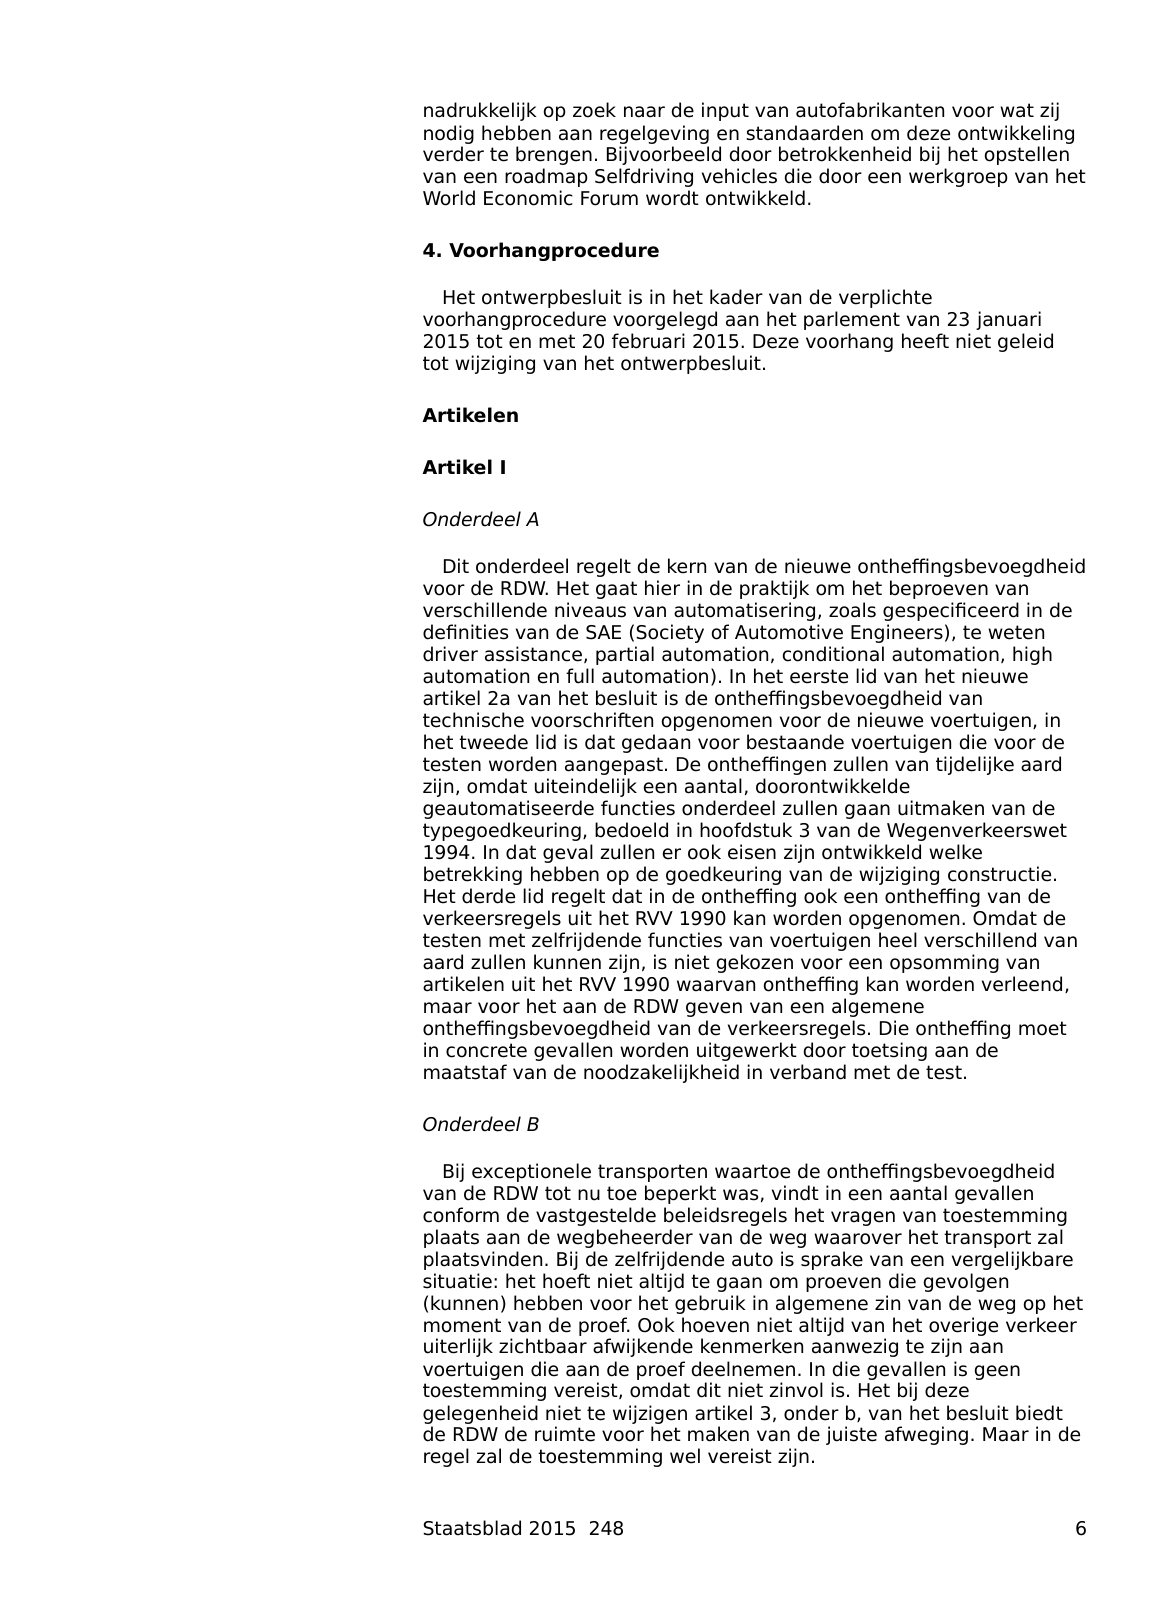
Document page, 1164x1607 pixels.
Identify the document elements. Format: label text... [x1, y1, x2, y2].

subtitle Onderdeel A [422, 509, 1087, 531]
text Bij exceptionele transporten waartoe de ontheffingsbevoegdheid van de RDW tot nu toe beperkt was, vindt in een aantal gevallen conform de vastgestelde beleidsregels het vragen van toestemming plaats aan de wegbeheerder van de weg waarover het transport zal plaatsvinden. Bij de zelfrijdende auto is sprake van een vergelijkbare situatie: het hoeft niet altijd te gaan om proeven die gevolgen (kunnen) hebben voor het gebruik in algemene zin van de weg op het moment van de proef. Ook hoeven niet altijd van het overige verkeer uiterlijk zichtbaar afwijkende kenmerken aanwezig te zijn aan voertuigen die aan de proef deelnemen. In die gevallen is geen toestemming vereist, omdat dit niet zinvol is. Het bij deze gelegenheid niet te wijzigen artikel 3, onder b, van het besluit biedt de RDW de ruimte voor het maken van de juiste afweging. Maar in de regel zal de toestemming wel vereist zijn. [422, 1161, 1087, 1468]
text Het ontwerpbesluit is in het kader van de verplichte voorhangprocedure voorgelegd aan het parlement van 23 januari 2015 tot en met 20 februari 2015. Deze voorhang heeft niet geleid tot wijziging van het ontwerpbesluit. [422, 287, 1087, 375]
subtitle Artikel I [422, 457, 1087, 479]
subtitle 4. Voorhangprocedure [422, 240, 1087, 262]
text nadrukkelijk op zoek naar de input van autofabrikanten voor wat zij nodig hebben aan regelgeving en standaarden om deze ontwikkeling verder te brengen. Bijvoorbeeld door betrokkenheid bij het opstellen van een roadmap Selfdriving vehicles die door een werkgroep van het World Economic Forum wordt ontwikkeld. [422, 100, 1087, 210]
subtitle Onderdeel B [422, 1114, 1087, 1136]
text Dit onderdeel regelt de kern van de nieuwe ontheffingsbevoegdheid voor de RDW. Het gaat hier in de praktijk om het beproeven van verschillende niveaus van automatisering, zoals gespecificeerd in de definities van de SAE (Society of Automotive Engineers), te weten driver assistance, partial automation, conditional automation, high automation en full automation). In het eerste lid van het nieuwe artikel 2a van het besluit is de ontheffingsbevoegdheid van technische voorschriften opgenomen voor de nieuwe voertuigen, in het tweede lid is dat gedaan voor bestaande voertuigen die voor de testen worden aangepast. De ontheffingen zullen van tijdelijke aard zijn, omdat uiteindelijk een aantal, doorontwikkelde geautomatiseerde functies onderdeel zullen gaan uitmaken van de typegoedkeuring, bedoeld in hoofdstuk 3 van de Wegenverkeerswet 1994. In dat geval zullen er ook eisen zijn ontwikkeld welke betrekking hebben op de goedkeuring van de wijziging constructie. Het derde lid regelt dat in de ontheffing ook een ontheffing van de verkeersregels uit het RVV 1990 kan worden opgenomen. Omdat de testen met zelfrijdende functies van voertuigen heel verschillend van aard zullen kunnen zijn, is niet gekozen voor een opsomming van artikelen uit het RVV 1990 waarvan ontheffing kan worden verleend, maar voor het aan de RDW geven van een algemene ontheffingsbevoegdheid van de verkeersregels. Die ontheffing moet in concrete gevallen worden uitgewerkt door toetsing aan de maatstaf van de noodzakelijkheid in verband met de test. [422, 556, 1087, 1084]
subtitle Artikelen [422, 405, 1087, 427]
